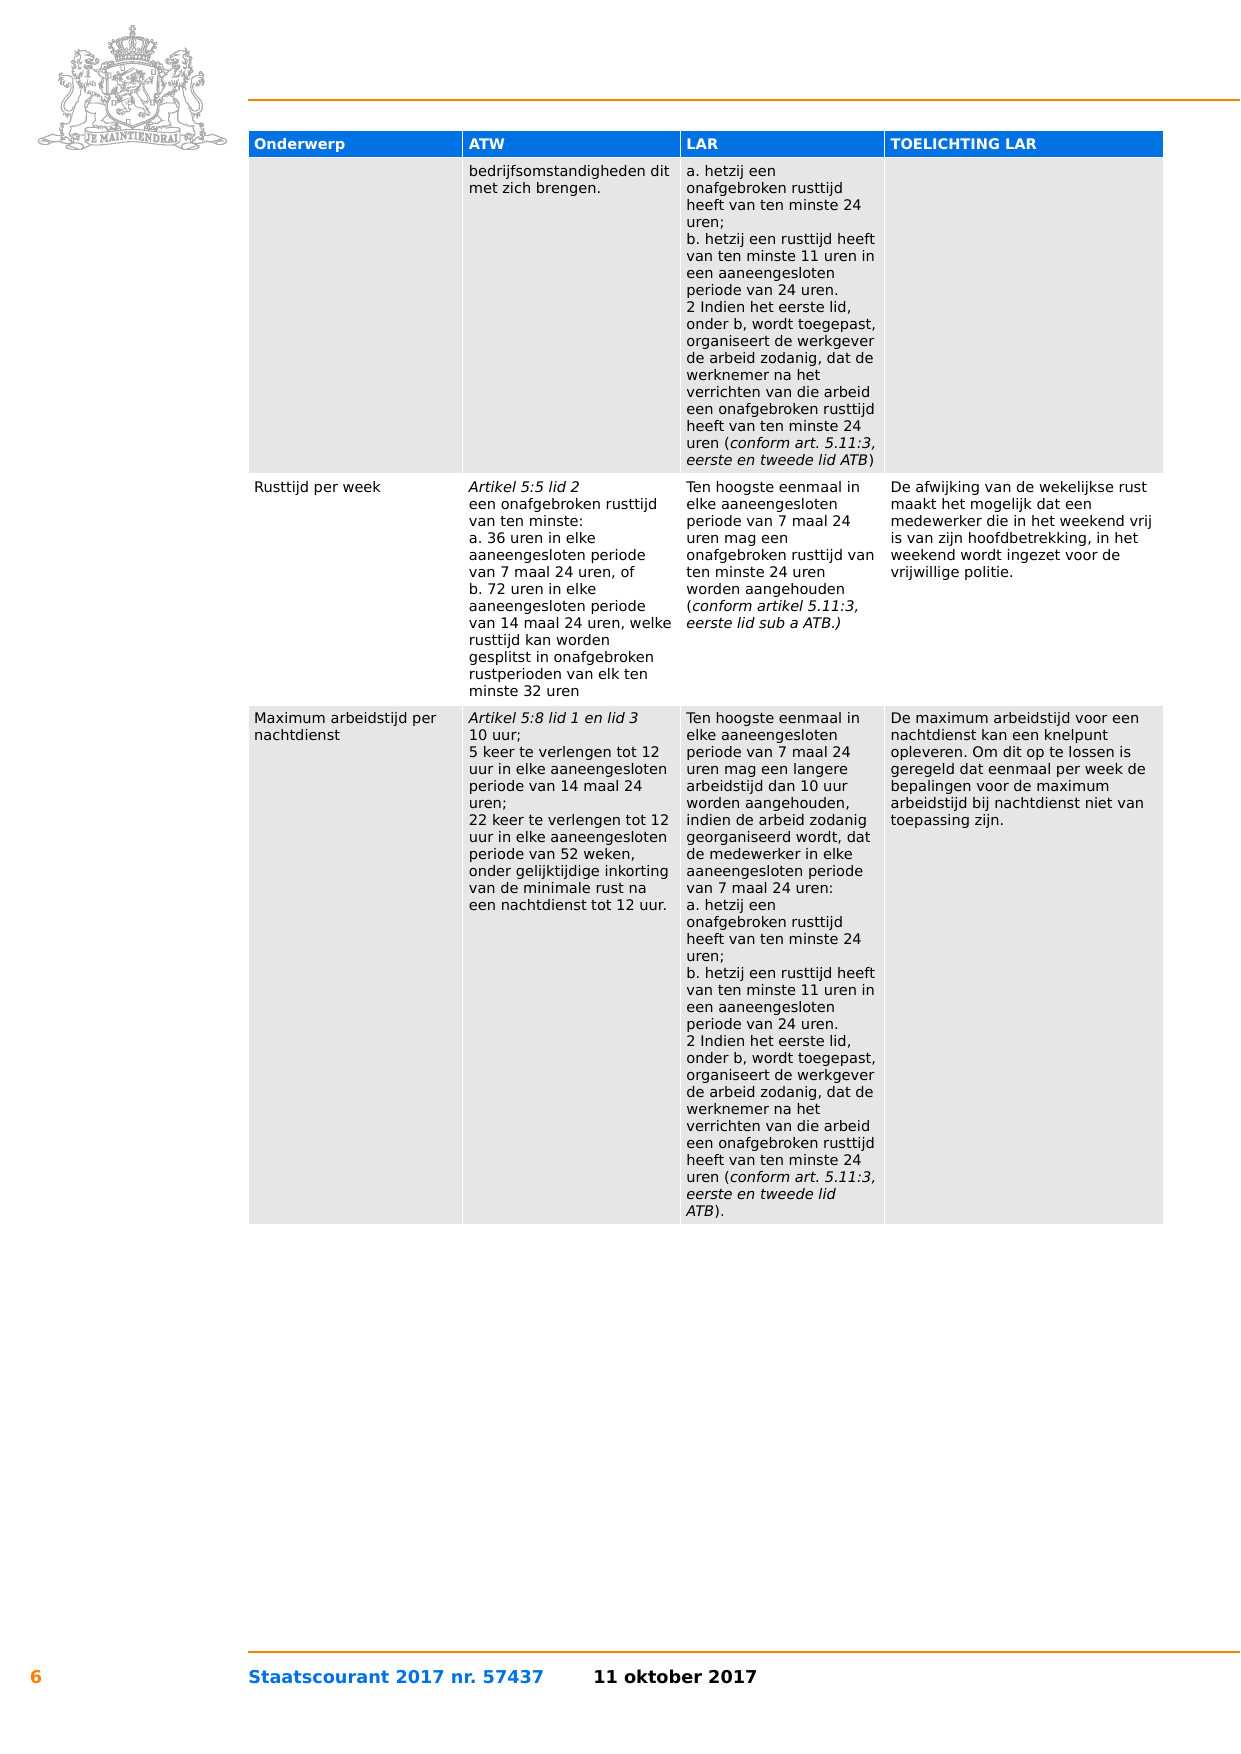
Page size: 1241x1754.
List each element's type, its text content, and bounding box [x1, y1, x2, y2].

table_cell Artikel 5:5 lid 2 een onafgebroken rusttijd van ten minste: a. 36 uren in elke aaneengesloten periode van 7 maal 24 uren, of b. 72 uren in elke aaneengesloten periode van 14 maal 24 uren, welke rusttijd kan worden gesplitst in onafgebroken rustperioden van elk ten minste 32 uren [463, 474, 680, 704]
table_cell De afwijking van de wekelijkse rust maakt het mogelijk dat een medewerker die in het weekend vrij is van zijn hoofdbetrekking, in het weekend wordt ingezet voor de vrijwillige politie. [885, 474, 1163, 704]
table_cell Rusttijd per week [249, 474, 462, 704]
table_cell [249, 158, 462, 473]
table_cell a. hetzij een onafgebroken rusttijd heeft van ten minste 24 uren; b. hetzij een rusttijd heeft van ten minste 11 uren in een aaneengesloten periode van 24 uren. 2 Indien het eerste lid, onder b, wordt toegepast, organiseert de werkgever de arbeid zodanig, dat de werknemer na het verrichten van die arbeid een onafgebroken rusttijd heeft van ten minste 24 uren (conform art. 5.11:3, eerste en tweede lid ATB) [681, 158, 884, 473]
table_cell [885, 158, 1163, 473]
table_header Onderwerp [249, 131, 462, 157]
picture [38, 25, 227, 150]
table_cell Maximum arbeidstijd per nachtdienst [249, 706, 462, 1224]
table_cell bedrijfsomstandigheden dit met zich brengen. [463, 158, 680, 473]
table_cell Artikel 5:8 lid 1 en lid 3 10 uur; 5 keer te verlengen tot 12 uur in elke aaneengesloten periode van 14 maal 24 uren; 22 keer te verlengen tot 12 uur in elke aaneengesloten periode van 52 weken, onder gelijktijdige inkorting van de minimale rust na een nachtdienst tot 12 uur. [463, 706, 680, 1224]
table_cell Ten hoogste eenmaal in elke aaneengesloten periode van 7 maal 24 uren mag een onafgebroken rusttijd van ten minste 24 uren worden aangehouden (conform artikel 5.11:3, eerste lid sub a ATB.) [681, 474, 884, 704]
table_header LAR [681, 131, 884, 157]
table_cell Ten hoogste eenmaal in elke aaneengesloten periode van 7 maal 24 uren mag een langere arbeidstijd dan 10 uur worden aangehouden, indien de arbeid zodanig georganiseerd wordt, dat de medewerker in elke aaneengesloten periode van 7 maal 24 uren: a. hetzij een onafgebroken rusttijd heeft van ten minste 24 uren; b. hetzij een rusttijd heeft van ten minste 11 uren in een aaneengesloten periode van 24 uren. 2 Indien het eerste lid, onder b, wordt toegepast, organiseert de werkgever de arbeid zodanig, dat de werknemer na het verrichten van die arbeid een onafgebroken rusttijd heeft van ten minste 24 uren (conform art. 5.11:3, eerste en tweede lid ATB). [681, 706, 884, 1224]
table_header TOELICHTING LAR [885, 131, 1163, 157]
table_header ATW [463, 131, 680, 157]
table_cell De maximum arbeidstijd voor een nachtdienst kan een knelpunt opleveren. Om dit op te lossen is geregeld dat eenmaal per week de bepalingen voor de maximum arbeidstijd bij nachtdienst niet van toepassing zijn. [885, 706, 1163, 1224]
